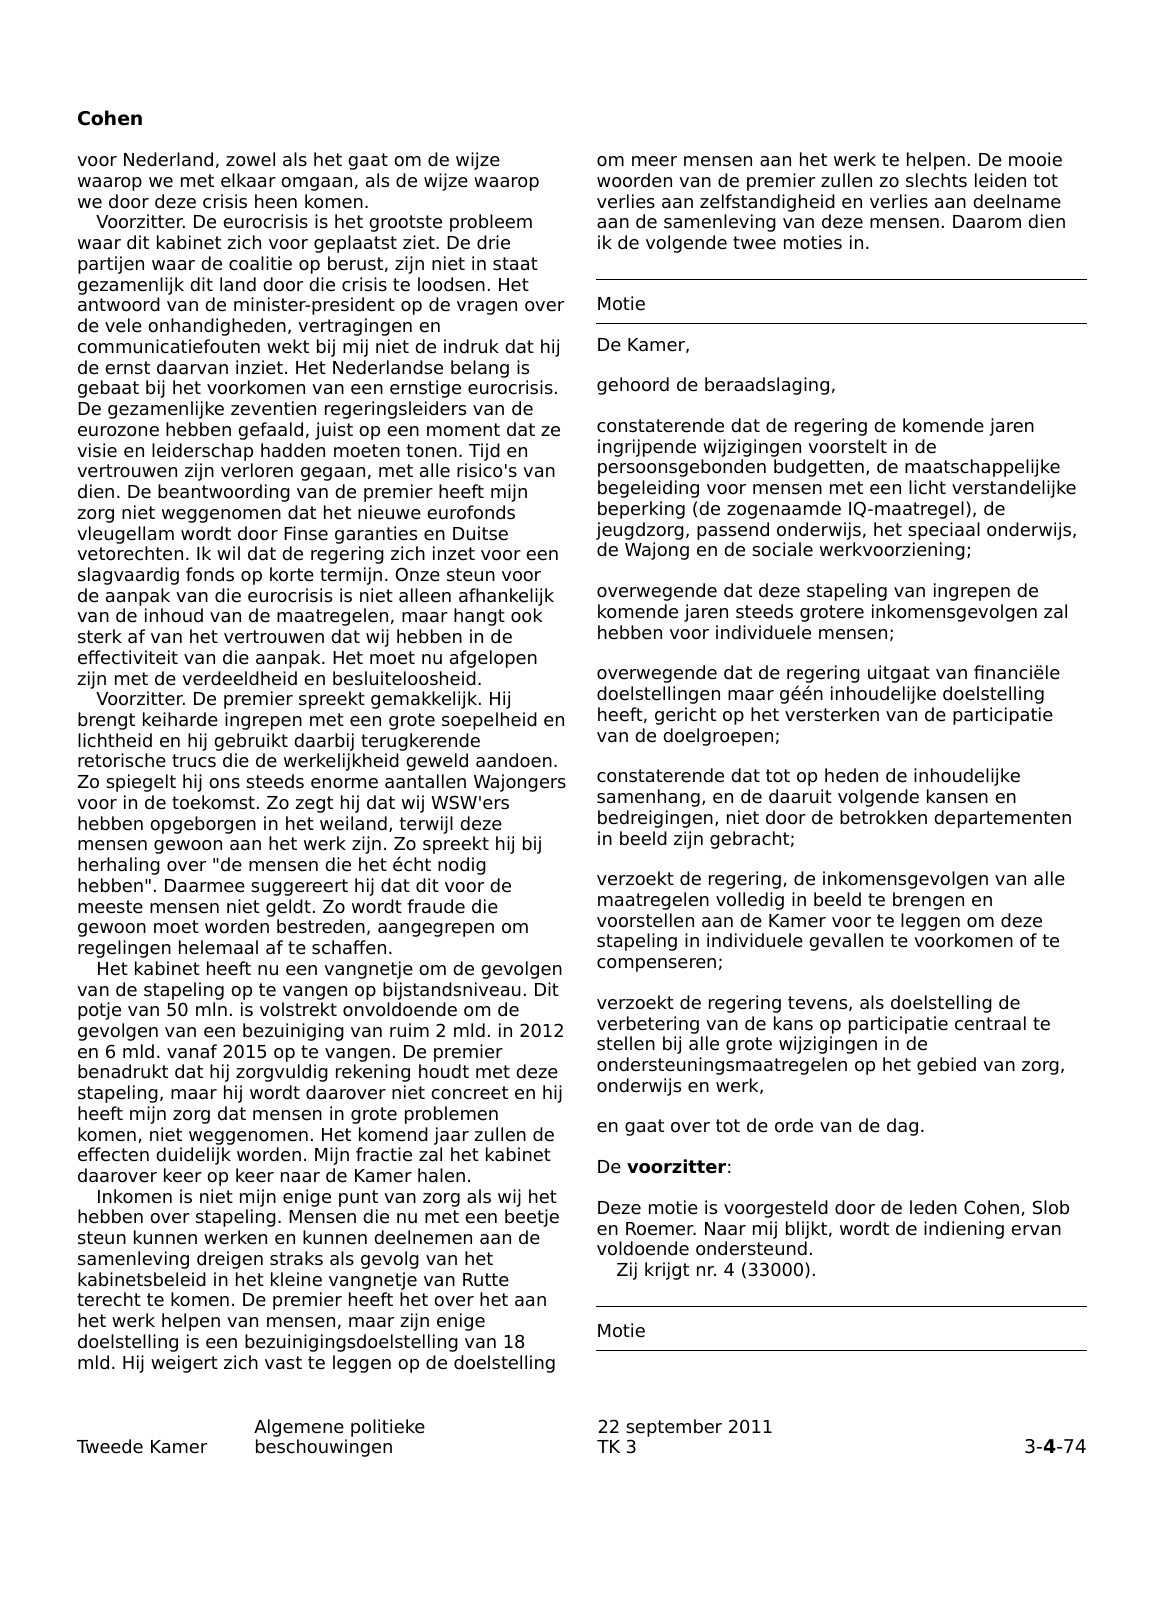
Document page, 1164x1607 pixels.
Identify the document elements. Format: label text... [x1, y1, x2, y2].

text Het kabinet heeft nu een vangnetje om de gevolgen van de stapeling op te vangen op bijstandsniveau. Dit potje van 50 mln. is volstrekt onvoldoende om de gevolgen van een bezuiniging van ruim 2 mld. in 2012 en 6 mld. vanaf 2015 op te vangen. De premier benadrukt dat hij zorgvuldig rekening houdt met deze stapeling, maar hij wordt daarover niet concreet en hij heeft mijn zorg dat mensen in grote problemen komen, niet weggenomen. Het komend jaar zullen de effecten duidelijk worden. Mijn fractie zal het kabinet daarover keer op keer naar de Kamer halen. [77, 959, 567, 1187]
text om meer mensen aan het werk te helpen. De mooie woorden van de premier zullen zo slechts leiden tot verlies aan zelfstandigheid en verlies aan deelname aan de samenleving van deze mensen. Daarom dien ik de volgende twee moties in. [596, 150, 1087, 254]
text Voorzitter. De eurocrisis is het grootste probleem waar dit kabinet zich voor geplaatst ziet. De drie partijen waar de coalitie op berust, zijn niet in staat gezamenlijk dit land door die crisis te loodsen. Het antwoord van de minister-president op de vragen over de vele onhandigheden, vertragingen en communicatiefouten wekt bij mij niet de indruk dat hij de ernst daarvan inziet. Het Nederlandse belang is gebaat bij het voorkomen van een ernstige eurocrisis. De gezamenlijke zeventien regeringsleiders van de eurozone hebben gefaald, juist op een moment dat ze visie en leiderschap hadden moeten tonen. Tijd en vertrouwen zijn verloren gegaan, met alle risico's van dien. De beantwoording van de premier heeft mijn zorg niet weggenomen dat het nieuwe eurofonds vleugellam wordt door Finse garanties en Duitse vetorechten. Ik wil dat de regering zich inzet voor een slagvaardig fonds op korte termijn. Onze steun voor de aanpak van die eurocrisis is niet alleen afhankelijk van de inhoud van de maatregelen, maar hangt ook sterk af van het vertrouwen dat wij hebben in de effectiviteit van die aanpak. Het moet nu afgelopen zijn met de verdeeldheid en besluiteloosheid. [77, 212, 567, 689]
text gehoord de beraadslaging, [596, 375, 1087, 396]
text overwegende dat deze stapeling van ingrepen de komende jaren steeds grotere inkomensgevolgen zal hebben voor individuele mensen; [596, 581, 1087, 643]
text De Kamer, [596, 334, 1087, 355]
text overwegende dat de regering uitgaat van financiële doelstellingen maar géén inhoudelijke doelstelling heeft, gericht op het versterken van de participatie van de doelgroepen; [596, 663, 1087, 746]
text Motie [596, 294, 1087, 314]
text Inkomen is niet mijn enige punt van zorg als wij het hebben over stapeling. Mensen die nu met een beetje steun kunnen werken en kunnen deelnemen aan de samenleving dreigen straks als gevolg van het kabinetsbeleid in het kleine vangnetje van Rutte terecht te komen. De premier heeft het over het aan het werk helpen van mensen, maar zijn enige doelstelling is een bezuinigingsdoelstelling van 18 mld. Hij weigert zich vast te leggen op de doelstelling [77, 1187, 567, 1373]
text Deze motie is voorgesteld door de leden Cohen, Slob en Roemer. Naar mij blijkt, wordt de indiening ervan voldoende ondersteund. [596, 1198, 1087, 1260]
text constaterende dat de regering de komende jaren ingrijpende wijzigingen voorstelt in de persoonsgebonden budgetten, de maatschappelijke begeleiding voor mensen met een licht verstandelijke beperking (de zogenaamde IQ-maatregel), de jeugdzorg, passend onderwijs, het speciaal onderwijs, de Wajong en de sociale werkvoorziening; [596, 416, 1087, 561]
text voor Nederland, zowel als het gaat om de wijze waarop we met elkaar omgaan, als de wijze waarop we door deze crisis heen komen. [77, 150, 567, 212]
text en gaat over tot de orde van de dag. [596, 1116, 1087, 1137]
text Zij krijgt nr. 4 (33000). [596, 1260, 1087, 1281]
text De voorzitter: [596, 1157, 1087, 1178]
text verzoekt de regering, de inkomensgevolgen van alle maatregelen volledig in beeld te brengen en voorstellen aan de Kamer voor te leggen om deze stapeling in individuele gevallen te voorkomen of te compenseren; [596, 869, 1087, 973]
text Voorzitter. De premier spreekt gemakkelijk. Hij brengt keiharde ingrepen met een grote soepelheid en lichtheid en hij gebruikt daarbij terugkerende retorische trucs die de werkelijkheid geweld aandoen. Zo spiegelt hij ons steeds enorme aantallen Wajongers voor in de toekomst. Zo zegt hij dat wij WSW'ers hebben opgeborgen in het weiland, terwijl deze mensen gewoon aan het werk zijn. Zo spreekt hij bij herhaling over "de mensen die het écht nodig hebben". Daarmee suggereert hij dat dit voor de meeste mensen niet geldt. Zo wordt fraude die gewoon moet worden bestreden, aangegrepen om regelingen helemaal af te schaffen. [77, 689, 567, 959]
text verzoekt de regering tevens, als doelstelling de verbetering van de kans op participatie centraal te stellen bij alle grote wijzigingen in de ondersteuningsmaatregelen op het gebied van zorg, onderwijs en werk, [596, 993, 1087, 1096]
text Motie [596, 1321, 1087, 1341]
text constaterende dat tot op heden de inhoudelijke samenhang, en de daaruit volgende kansen en bedreigingen, niet door de betrokken departementen in beeld zijn gebracht; [596, 766, 1087, 849]
